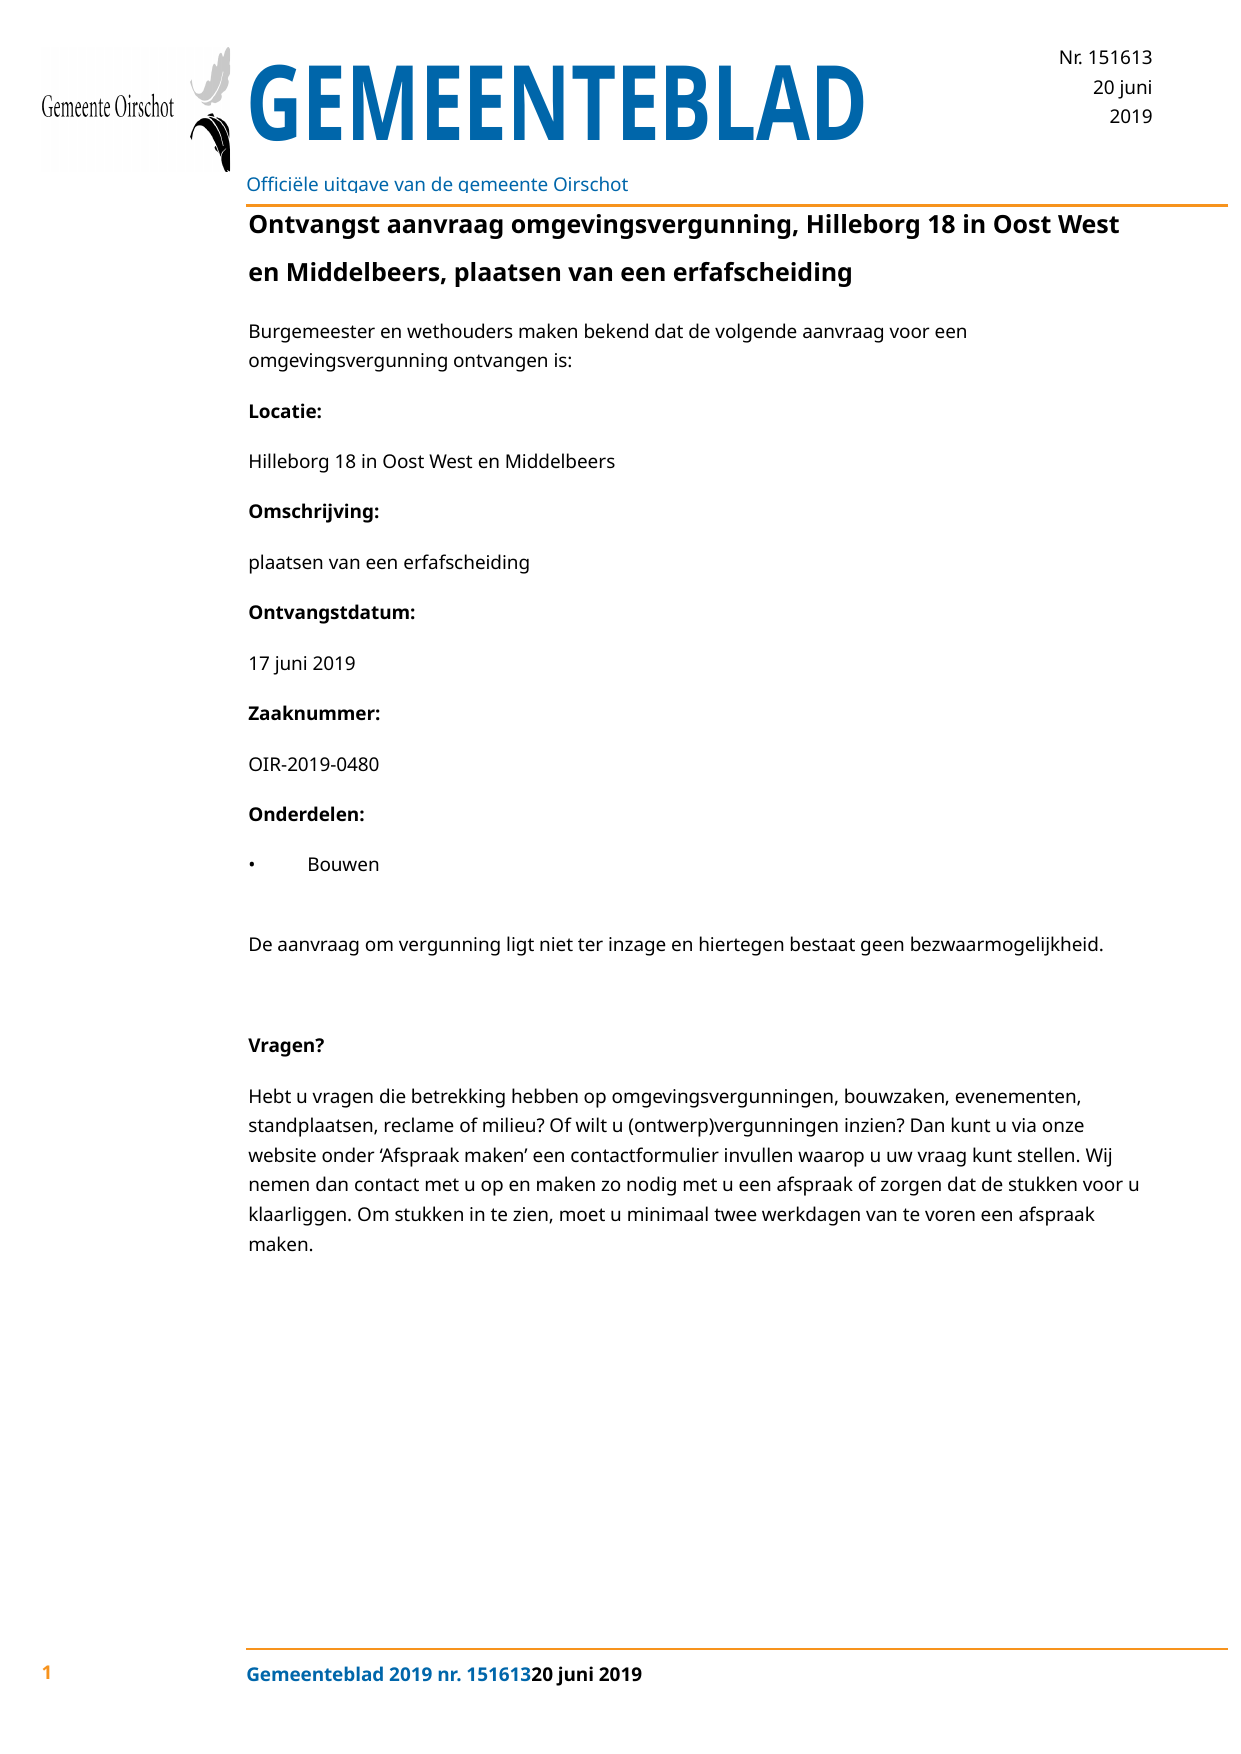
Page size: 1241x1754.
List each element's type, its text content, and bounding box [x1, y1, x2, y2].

text Locatie: [248, 398, 1152, 424]
text Ontvangst aanvraag omgevingsvergunning, Hilleborg 18 in Oost West en Middelbeers, plaatsen van een erfafscheiding [248, 207, 1152, 288]
text Vragen? [248, 1032, 1152, 1058]
text plaatsen van een erfafscheiding [248, 549, 1152, 575]
text De aanvraag om vergunning ligt niet ter inzage en hiertegen bestaat geen bezwaarmogelijkheid. [248, 932, 1152, 957]
text Burgemeester en wethouders maken bekend dat de volgende aanvraag voor een omgevingsvergunning ontvangen is: [248, 318, 1152, 373]
text Onderdelen: [248, 801, 1152, 827]
text OIR-2019-0480 [248, 751, 1152, 777]
list Bouwen [248, 852, 1152, 877]
picture [41, 47, 231, 172]
text Ontvangstdatum: [248, 599, 1152, 625]
text Hebt u vragen die betrekking hebben op omgevingsvergunningen, bouwzaken, evenementen, standplaatsen, reclame of milieu? Of wilt u (ontwerp)vergunningen inzien? Dan kunt u via onze website onder ‘Afspraak maken’ een contactformulier invullen waarop u uw vraag kunt stellen. Wij nemen dan contact met u op en maken zo nodig met u een afspraak of zorgen dat de stukken voor u klaarliggen. Om stukken in te zien, moet u minimaal twee werkdagen van te voren een afspraak maken. [248, 1083, 1152, 1257]
text Zaaknummer: [248, 700, 1152, 726]
text Hilleborg 18 in Oost West en Middelbeers [248, 448, 1152, 474]
text 17 juni 2019 [248, 650, 1152, 676]
text Omschrijving: [248, 499, 1152, 524]
